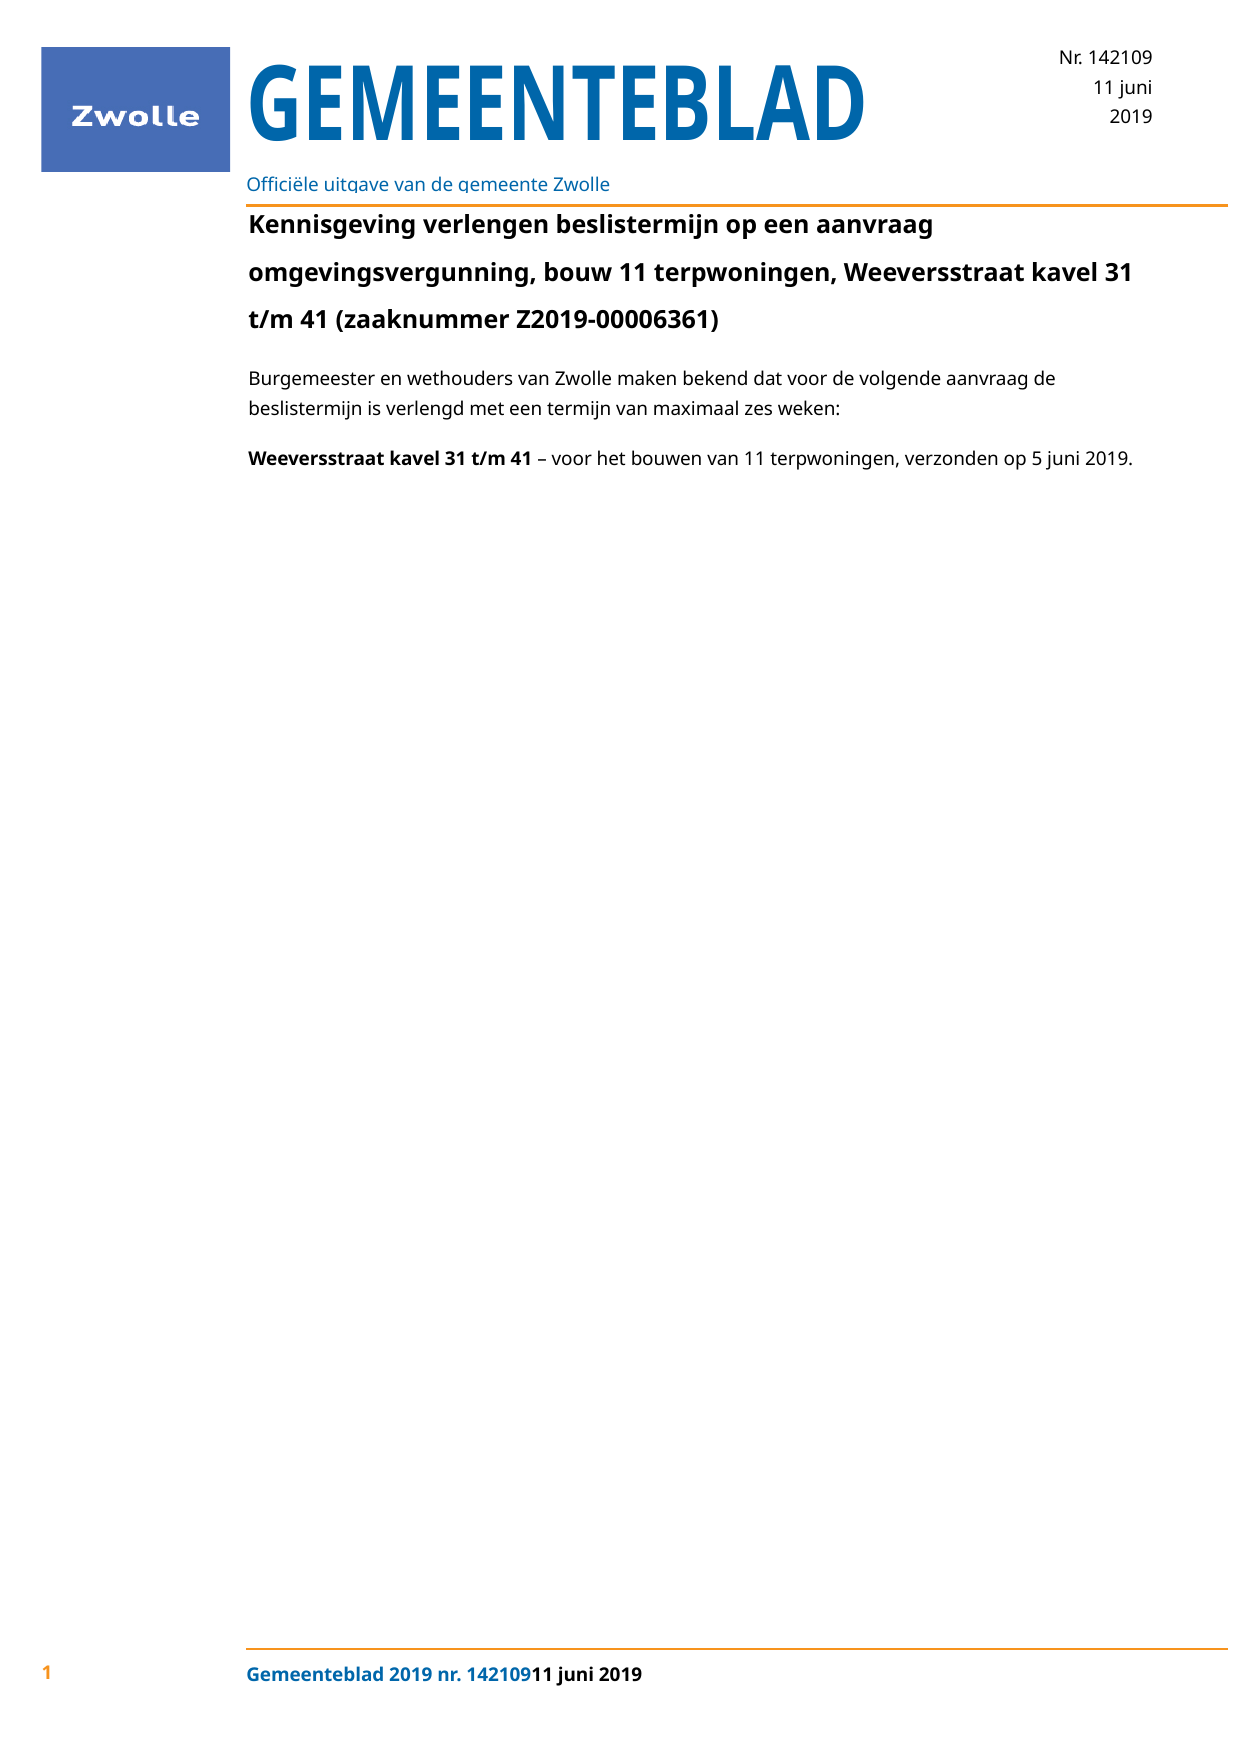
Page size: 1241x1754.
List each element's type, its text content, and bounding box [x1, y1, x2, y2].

text Burgemeester en wethouders van Zwolle maken bekend dat voor de volgende aanvraag de beslistermijn is verlengd met een termijn van maximaal zes weken: [248, 366, 1152, 421]
text Kennisgeving verlengen beslistermijn op een aanvraag omgevingsvergunning, bouw 11 terpwoningen, Weeversstraat kavel 31 t/m 41 (zaaknummer Z2019-00006361) [248, 207, 1152, 336]
text Weeversstraat kavel 31 t/m 41 – voor het bouwen van 11 terpwoningen, verzonden op 5 juni 2019. [248, 446, 1152, 471]
picture [41, 47, 231, 172]
